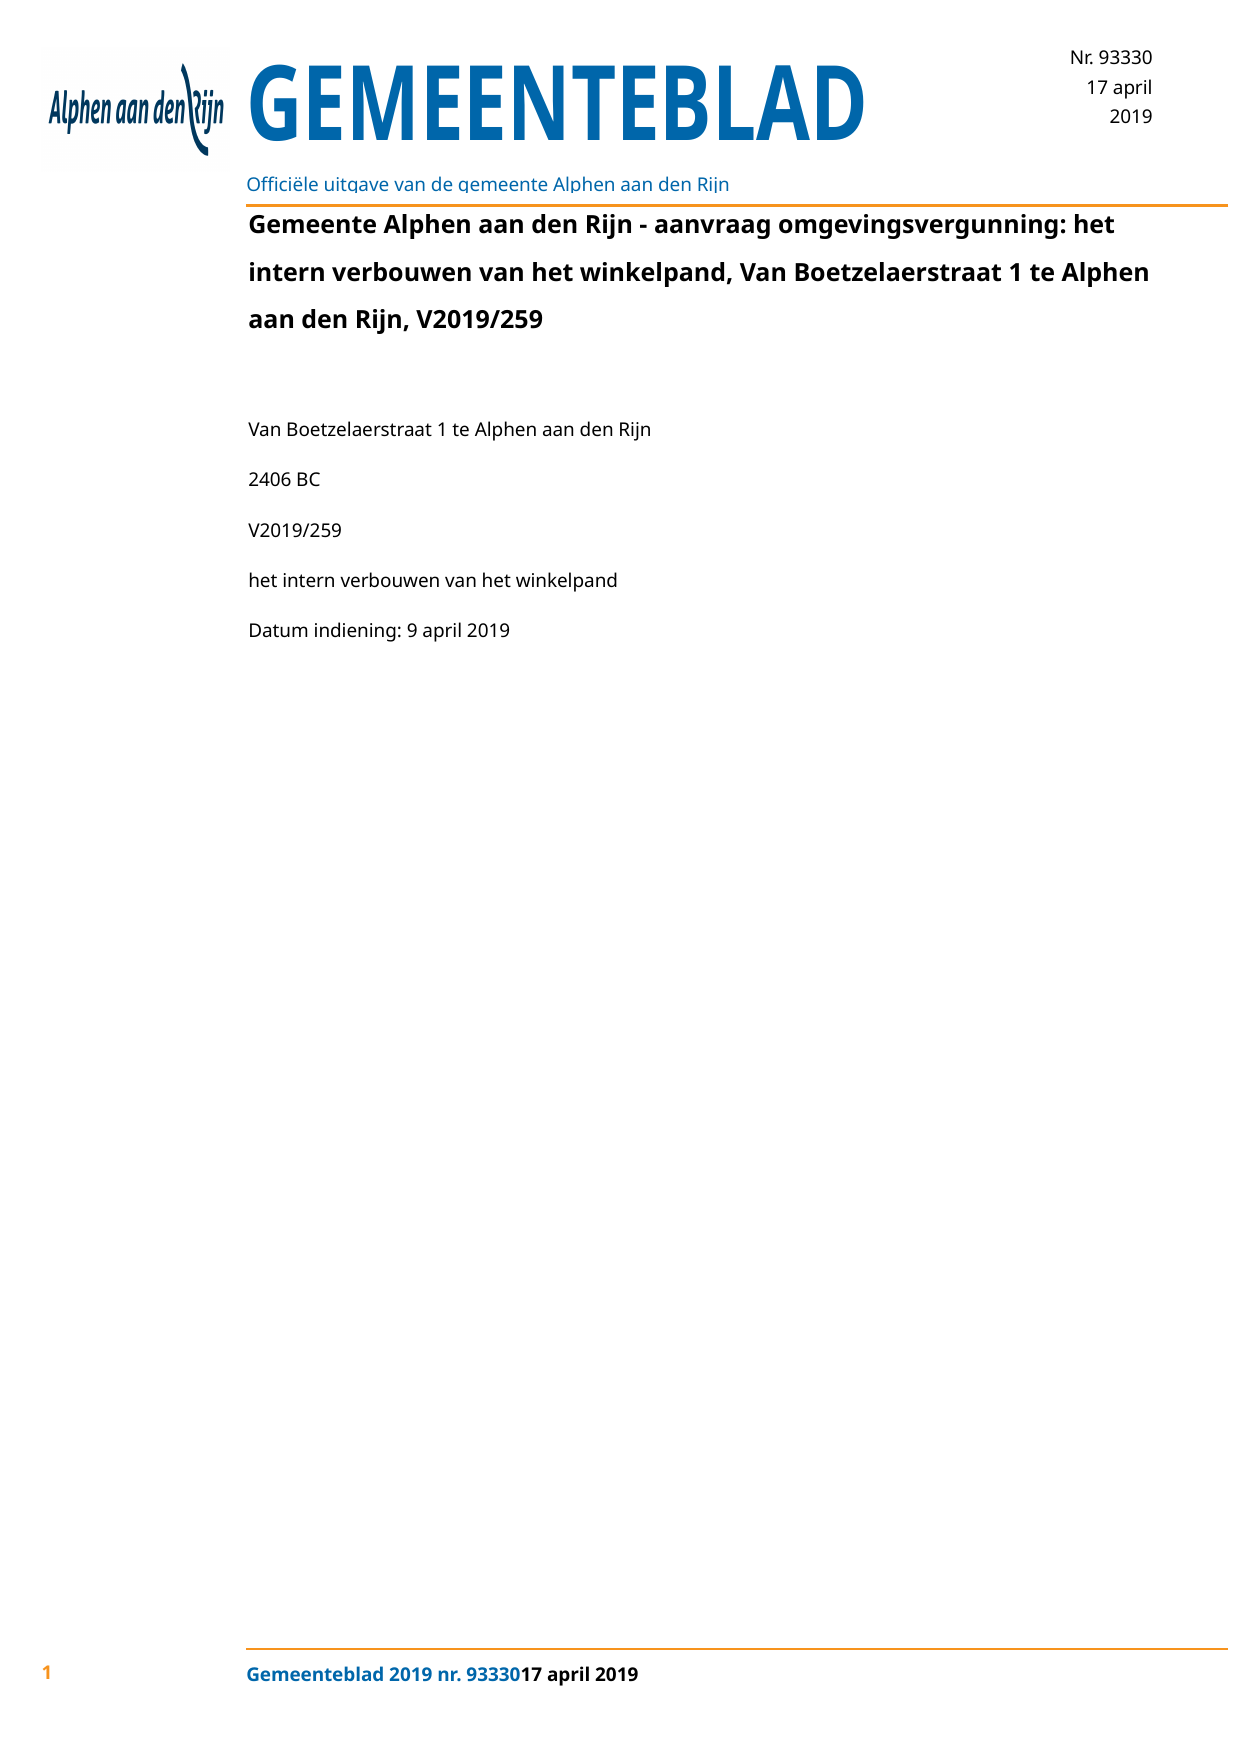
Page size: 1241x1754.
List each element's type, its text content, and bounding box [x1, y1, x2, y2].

text 2406 BC [248, 466, 1152, 492]
text Van Boetzelaerstraat 1 te Alphen aan den Rijn [248, 416, 1152, 442]
text Datum indiening: 9 april 2019 [248, 618, 1152, 643]
text V2019/259 [248, 517, 1152, 542]
picture [41, 47, 231, 172]
text Gemeente Alphen aan den Rijn - aanvraag omgevingsvergunning: het intern verbouwen van het winkelpand, Van Boetzelaerstraat 1 te Alphen aan den Rijn, V2019/259 [248, 207, 1152, 336]
text het intern verbouwen van het winkelpand [248, 567, 1152, 593]
